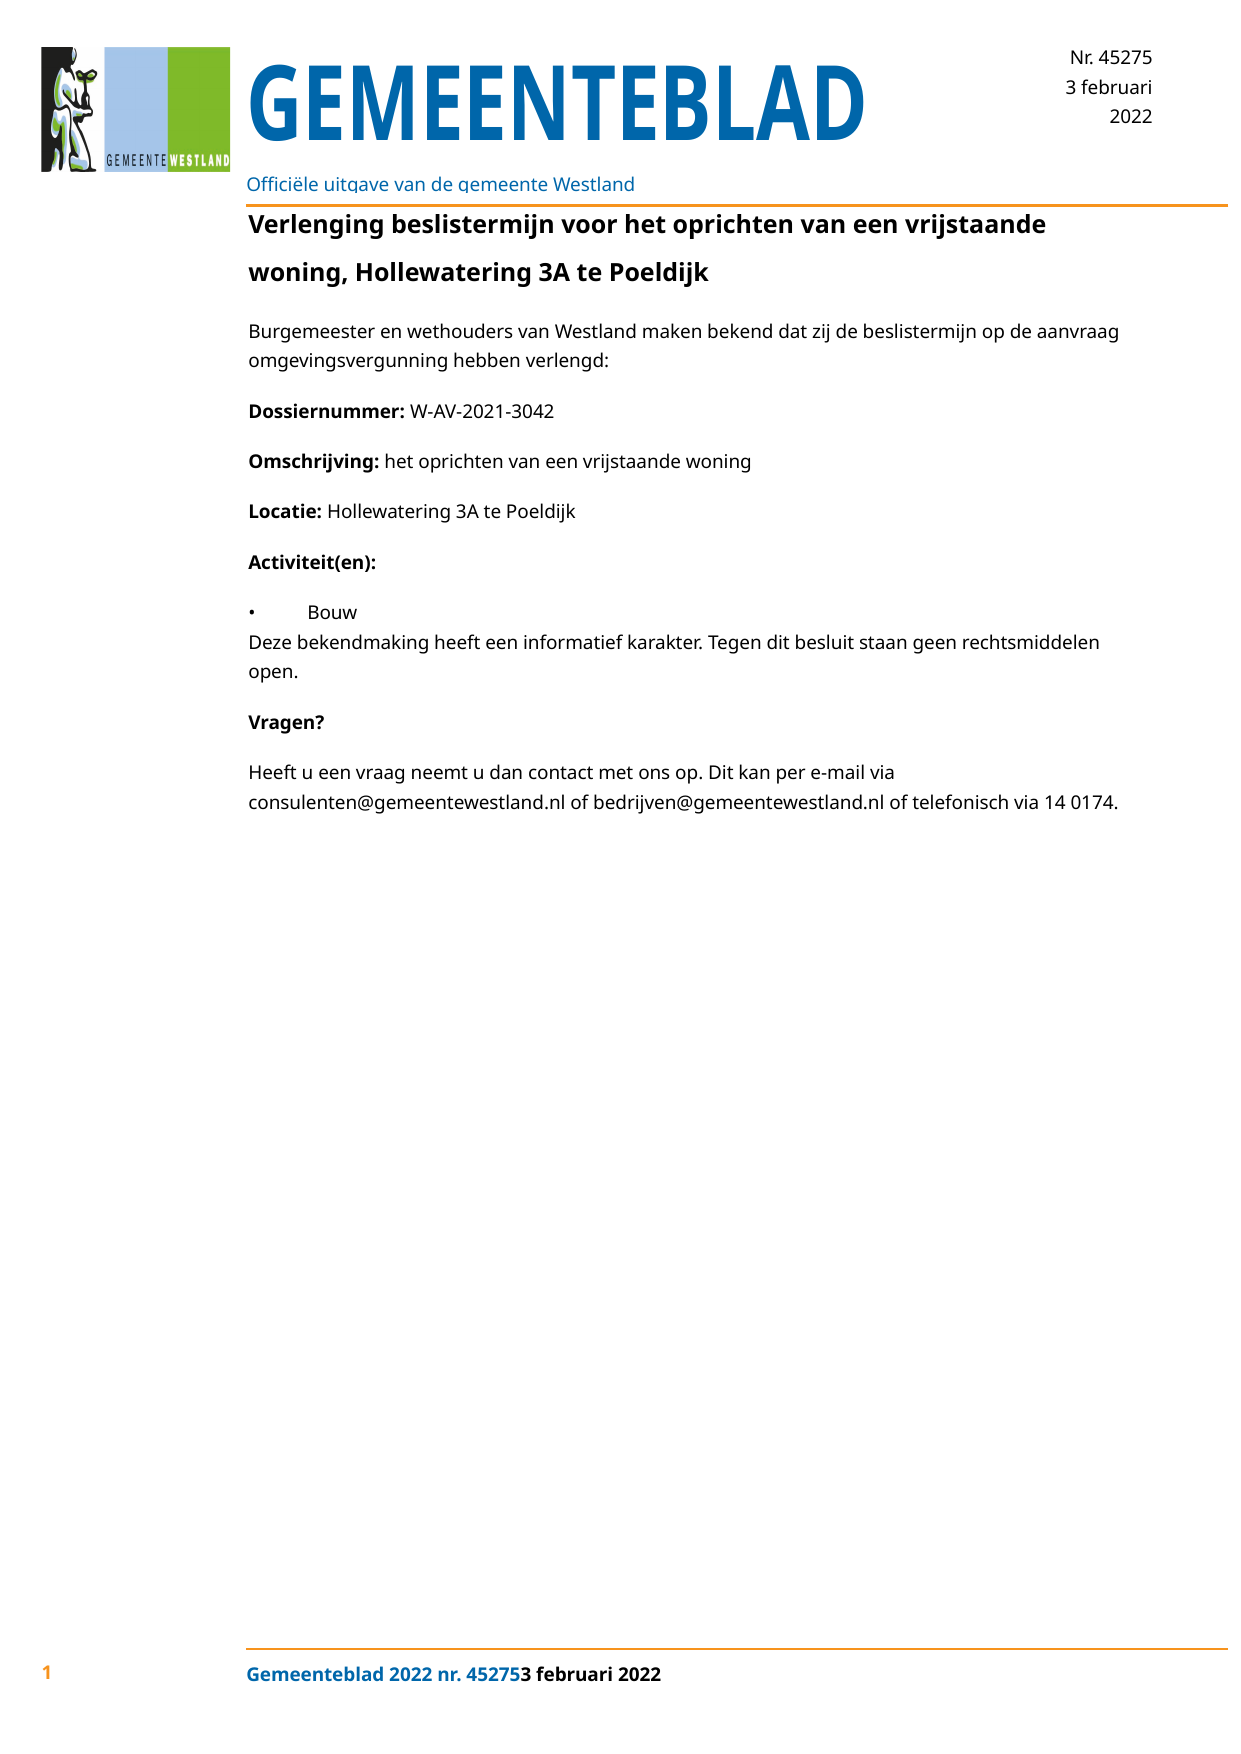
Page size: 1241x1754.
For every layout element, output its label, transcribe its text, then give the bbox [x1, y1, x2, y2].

text Omschrijving: het oprichten van een vrijstaande woning [248, 448, 1152, 474]
text Heeft u een vraag neemt u dan contact met ons op. Dit kan per e-mail via consulenten@gemeentewestland.nl of bedrijven@gemeentewestland.nl of telefonisch via 14 0174. [248, 759, 1152, 815]
text Vragen? [248, 709, 1152, 735]
text Verlenging beslistermijn voor het oprichten van een vrijstaande woning, Hollewatering 3A te Poeldijk [248, 207, 1152, 288]
list Bouw [248, 599, 1152, 625]
text Deze bekendmaking heeft een informatief karakter. Tegen dit besluit staan geen rechtsmiddelen open. [248, 629, 1152, 684]
text Dossiernummer: W-AV-2021-3042 [248, 398, 1152, 424]
text Burgemeester en wethouders van Westland maken bekend dat zij de beslistermijn op de aanvraag omgevingsvergunning hebben verlengd: [248, 318, 1152, 373]
text Activiteit(en): [248, 549, 1152, 575]
picture [41, 47, 231, 172]
text Locatie: Hollewatering 3A te Poeldijk [248, 499, 1152, 524]
